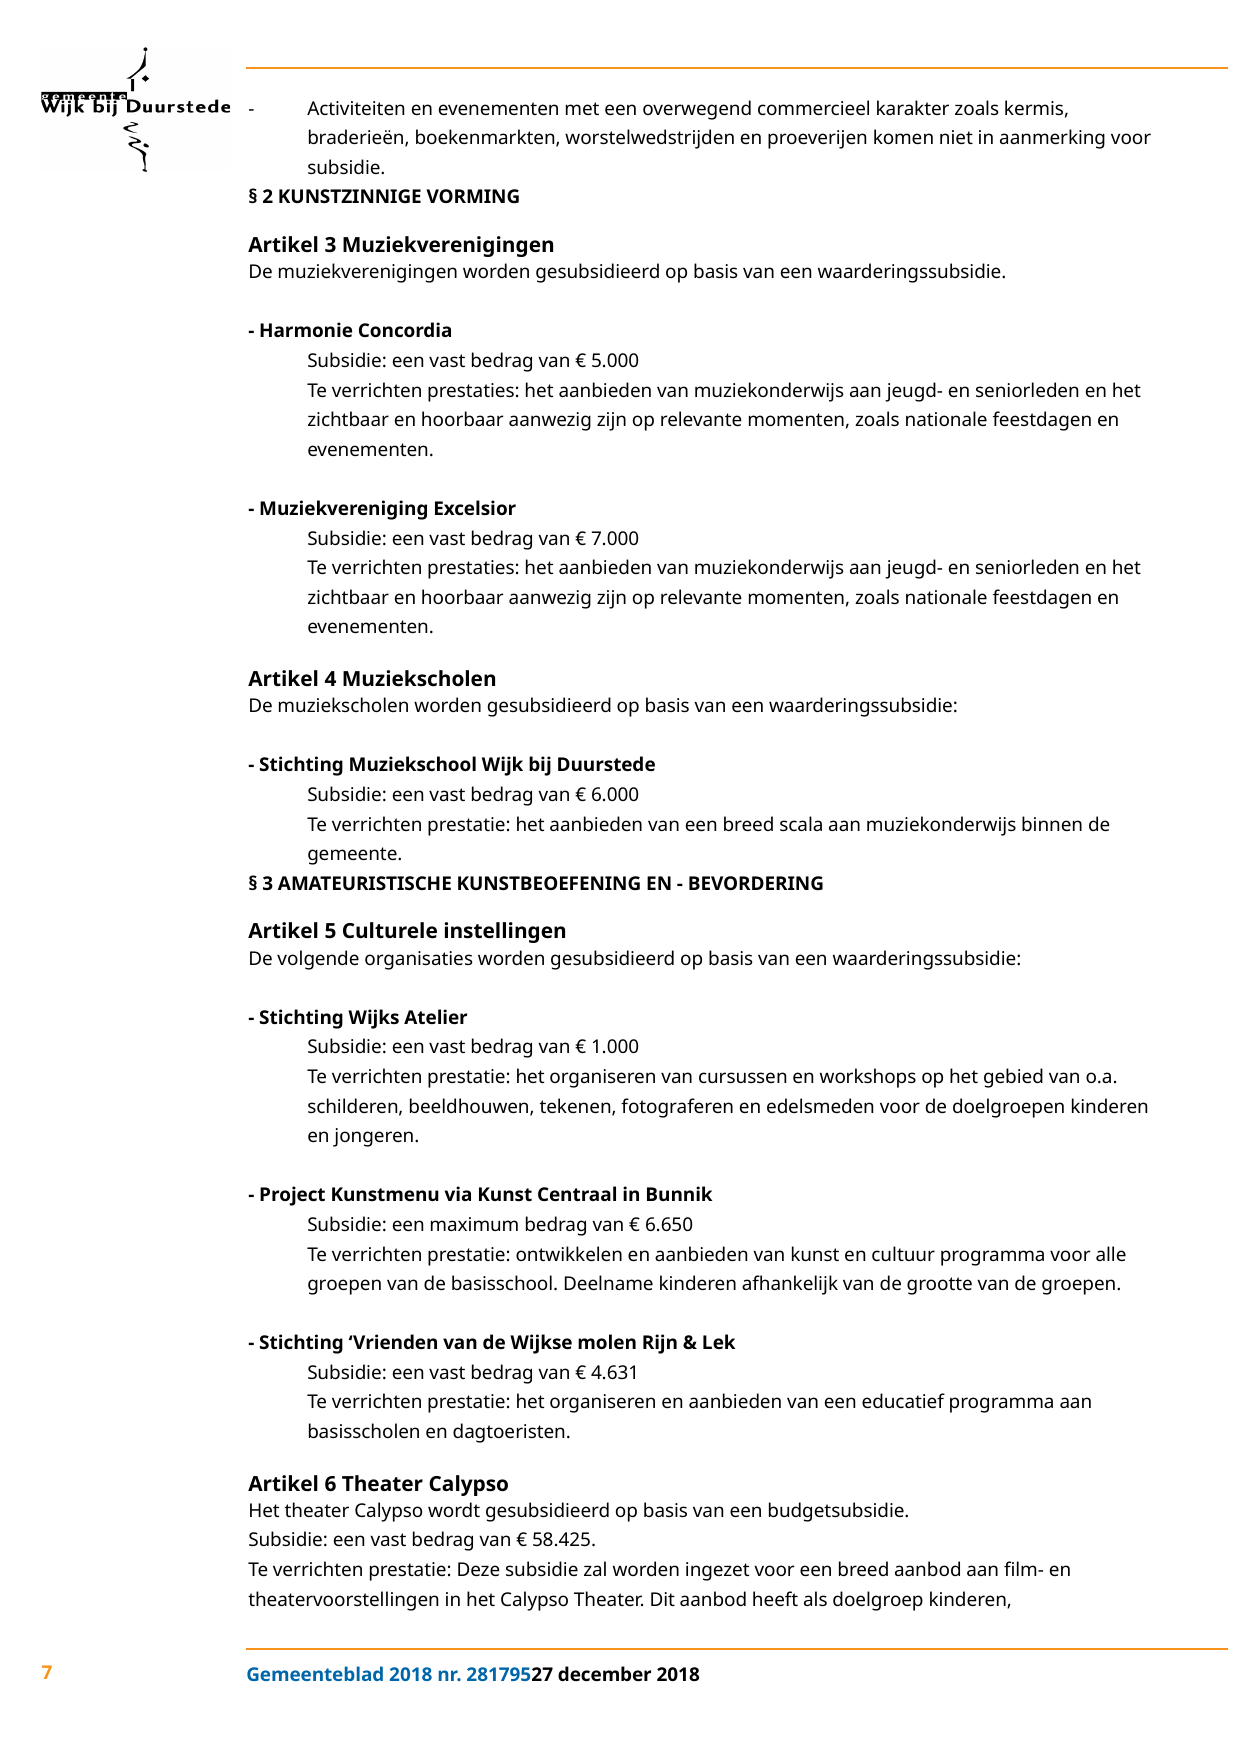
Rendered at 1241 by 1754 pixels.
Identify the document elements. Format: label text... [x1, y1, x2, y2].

text De muziekverenigingen worden gesubsidieerd op basis van een waarderingssubsidie. [248, 258, 1152, 284]
list Te verrichten prestatie: het organiseren en aanbieden van een educatief programma aan basisscholen en dagtoeristen. [248, 1389, 1152, 1444]
text De volgende organisaties worden gesubsidieerd op basis van een waarderingssubsidie: [248, 945, 1152, 971]
text - Harmonie Concordia [248, 318, 1152, 343]
list Te verrichten prestatie: het aanbieden van een breed scala aan muziekonderwijs binnen de gemeente. [248, 811, 1152, 866]
text Artikel 3 Muziekverenigingen [248, 230, 1152, 258]
list Te verrichten prestatie: het organiseren van cursussen en workshops op het gebied van o.a. schilderen, beeldhouwen, tekenen, fotograferen en edelsmeden voor de doelgroepen kinderen en jongeren. [248, 1063, 1152, 1148]
list Subsidie: een vast bedrag van € 5.000 [248, 347, 1152, 373]
list Te verrichten prestaties: het aanbieden van muziekonderwijs aan jeugd- en seniorleden en het zichtbaar en hoorbaar aanwezig zijn op relevante momenten, zoals nationale feestdagen en evenementen. [248, 554, 1152, 639]
text § 2 KUNSTZINNIGE VORMING [248, 183, 1152, 209]
text § 3 AMATEURISTISCHE KUNSTBEOEFENING EN - BEVORDERING [248, 870, 1152, 896]
list Te verrichten prestatie: ontwikkelen en aanbieden van kunst en cultuur programma voor alle groepen van de basisschool. Deelname kinderen afhankelijk van de grootte van de groepen. [248, 1241, 1152, 1296]
text - Muziekvereniging Excelsior [248, 495, 1152, 521]
list Activiteiten en evenementen met een overwegend commercieel karakter zoals kermis, braderieën, boekenmarkten, worstelwedstrijden en proeverijen komen niet in aanmerking voor subsidie. [248, 95, 1152, 180]
text Het theater Calypso wordt gesubsidieerd op basis van een budgetsubsidie. [248, 1497, 1152, 1523]
list Subsidie: een vast bedrag van € 7.000 [248, 525, 1152, 551]
text Te verrichten prestatie: Deze subsidie zal worden ingezet voor een breed aanbod aan film- en theatervoorstellingen in het Calypso Theater. Dit aanbod heeft als doelgroep kinderen, [248, 1556, 1152, 1612]
text De muziekscholen worden gesubsidieerd op basis van een waarderingssubsidie: [248, 692, 1152, 718]
list Subsidie: een vast bedrag van € 4.631 [248, 1359, 1152, 1385]
text Artikel 4 Muziekscholen [248, 664, 1152, 692]
list Subsidie: een vast bedrag van € 1.000 [248, 1034, 1152, 1059]
text Subsidie: een vast bedrag van € 58.425. [248, 1527, 1152, 1552]
text Artikel 5 Culturele instellingen [248, 916, 1152, 945]
text - Project Kunstmenu via Kunst Centraal in Bunnik [248, 1182, 1152, 1207]
text - Stichting ‘Vrienden van de Wijkse molen Rijn & Lek [248, 1329, 1152, 1355]
list Subsidie: een maximum bedrag van € 6.650 [248, 1211, 1152, 1237]
list Subsidie: een vast bedrag van € 6.000 [248, 781, 1152, 807]
picture [41, 47, 231, 172]
list Te verrichten prestaties: het aanbieden van muziekonderwijs aan jeugd- en seniorleden en het zichtbaar en hoorbaar aanwezig zijn op relevante momenten, zoals nationale feestdagen en evenementen. [248, 377, 1152, 462]
text - Stichting Muziekschool Wijk bij Duurstede [248, 752, 1152, 777]
text Artikel 6 Theater Calypso [248, 1469, 1152, 1497]
text - Stichting Wijks Atelier [248, 1004, 1152, 1030]
